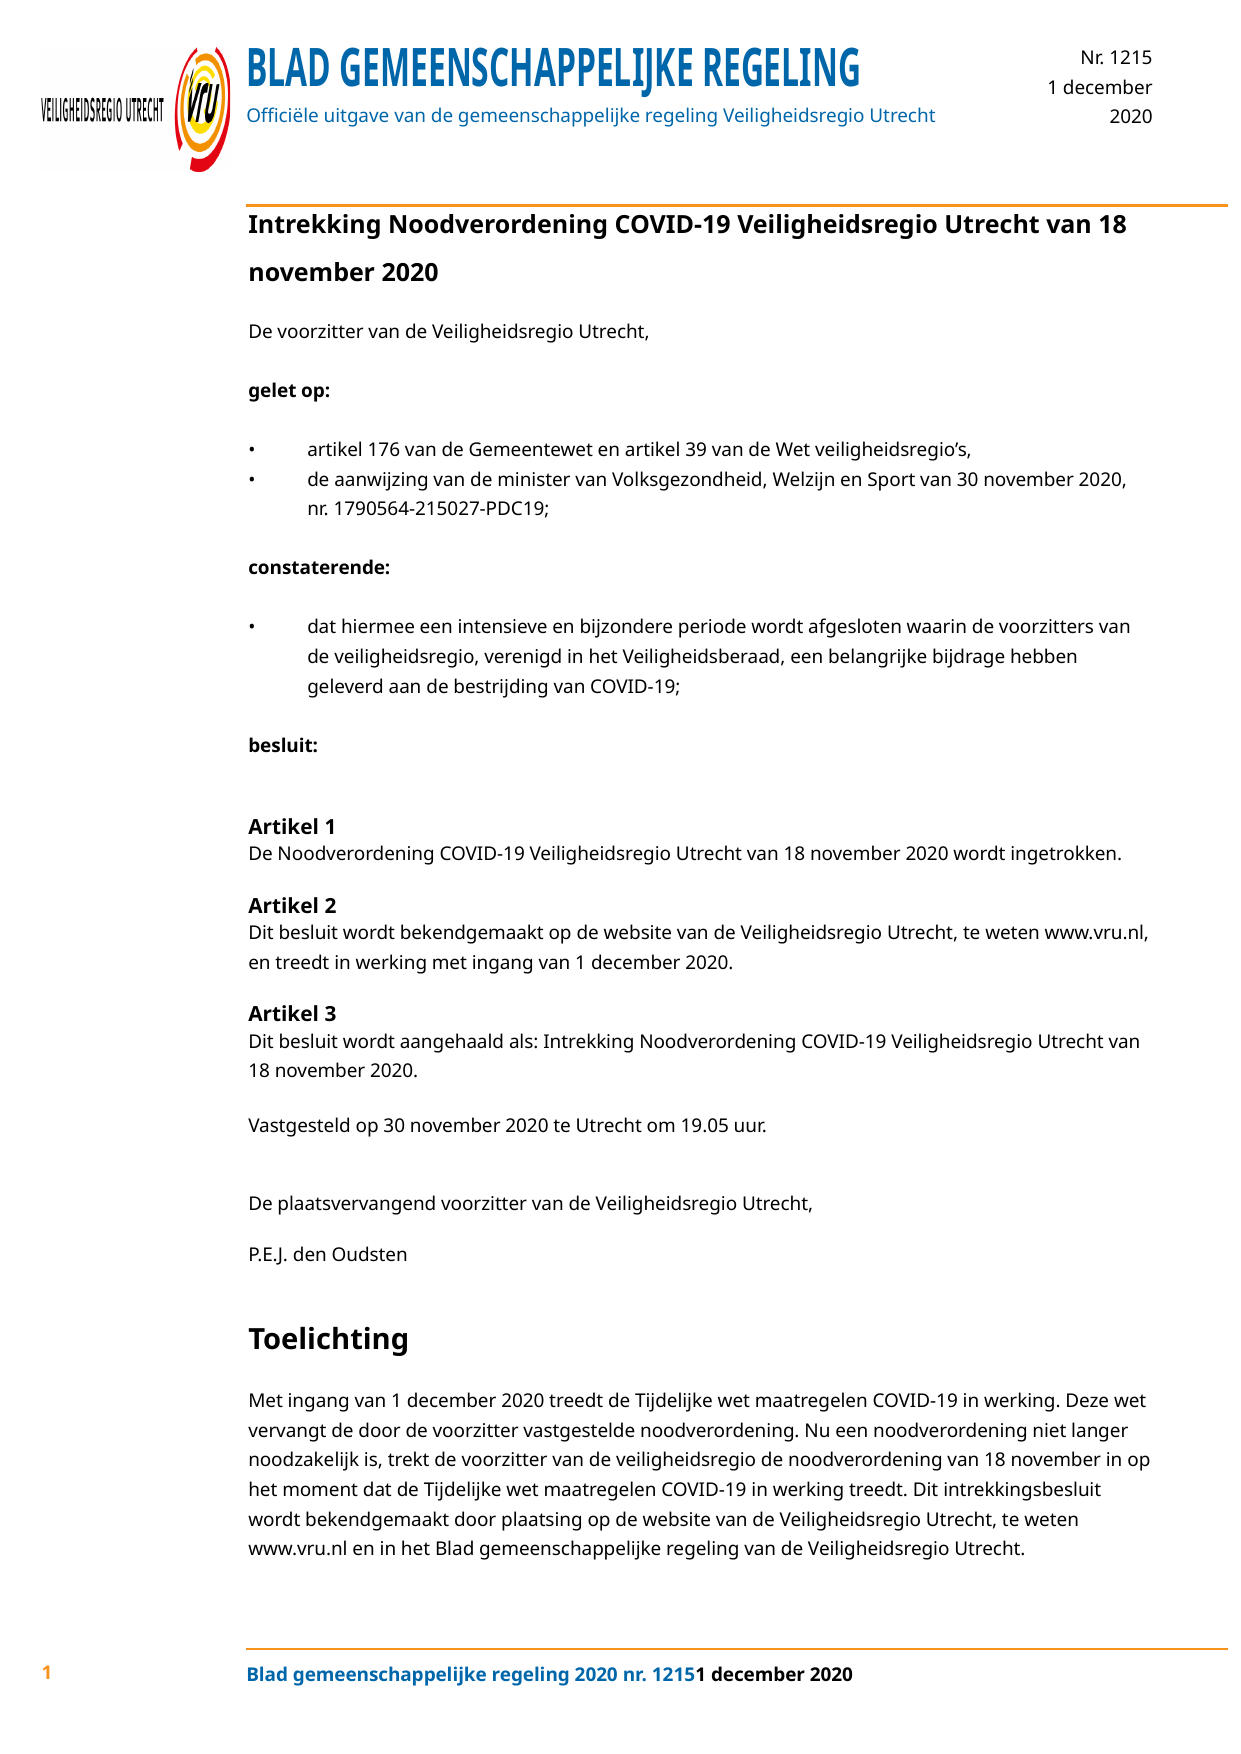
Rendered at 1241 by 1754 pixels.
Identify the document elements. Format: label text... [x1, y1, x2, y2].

text De voorzitter van de Veiligheidsregio Utrecht, [248, 318, 1152, 344]
text Dit besluit wordt aangehaald als: Intrekking Noodverordening COVID-19 Veiligheidsregio Utrecht van 18 november 2020. [248, 1028, 1152, 1083]
text gelet op: [248, 377, 1152, 403]
list de aanwijzing van de minister van Volksgezondheid, Welzijn en Sport van 30 november 2020, nr. 1790564-215027-PDC19; [248, 466, 1152, 521]
list artikel 176 van de Gemeentewet en artikel 39 van de Wet veiligheidsregio’s, [248, 436, 1152, 462]
text Artikel 2 [248, 891, 1152, 919]
list dat hiermee een intensieve en bijzondere periode wordt afgesloten waarin de voorzitters van de veiligheidsregio, verenigd in het Veiligheidsberaad, een belangrijke bijdrage hebben geleverd aan de bestrijding van COVID-19; [248, 614, 1152, 699]
text constaterende: [248, 554, 1152, 580]
text P.E.J. den Oudsten [248, 1241, 1152, 1267]
text De Noodverordening COVID-19 Veiligheidsregio Utrecht van 18 november 2020 wordt ingetrokken. [248, 841, 1152, 866]
text De plaatsvervangend voorzitter van de Veiligheidsregio Utrecht, [248, 1190, 1152, 1216]
text Dit besluit wordt bekendgemaakt op de website van de Veiligheidsregio Utrecht, te weten www.vru.nl, en treedt in werking met ingang van 1 december 2020. [248, 919, 1152, 975]
text Toelichting [248, 1318, 1152, 1358]
text Artikel 3 [248, 999, 1152, 1028]
text Met ingang van 1 december 2020 treedt de Tijdelijke wet maatregelen COVID-19 in werking. Deze wet vervangt de door de voorzitter vastgestelde noodverordening. Nu een noodverordening niet langer noodzakelijk is, trekt de voorzitter van de veiligheidsregio de noodverordening van 18 november in op het moment dat de Tijdelijke wet maatregelen COVID-19 in werking treedt. Dit intrekkingsbesluit wordt bekendgemaakt door plaatsing op de website van de Veiligheidsregio Utrecht, te weten www.vru.nl en in het Blad gemeenschappelijke regeling van de Veiligheidsregio Utrecht. [248, 1387, 1152, 1561]
text Vastgesteld op 30 november 2020 te Utrecht om 19.05 uur. [248, 1113, 1152, 1138]
picture [41, 47, 231, 172]
text Intrekking Noodverordening COVID-19 Veiligheidsregio Utrecht van 18 november 2020 [248, 207, 1152, 288]
text Artikel 1 [248, 812, 1152, 841]
text besluit: [248, 732, 1152, 758]
